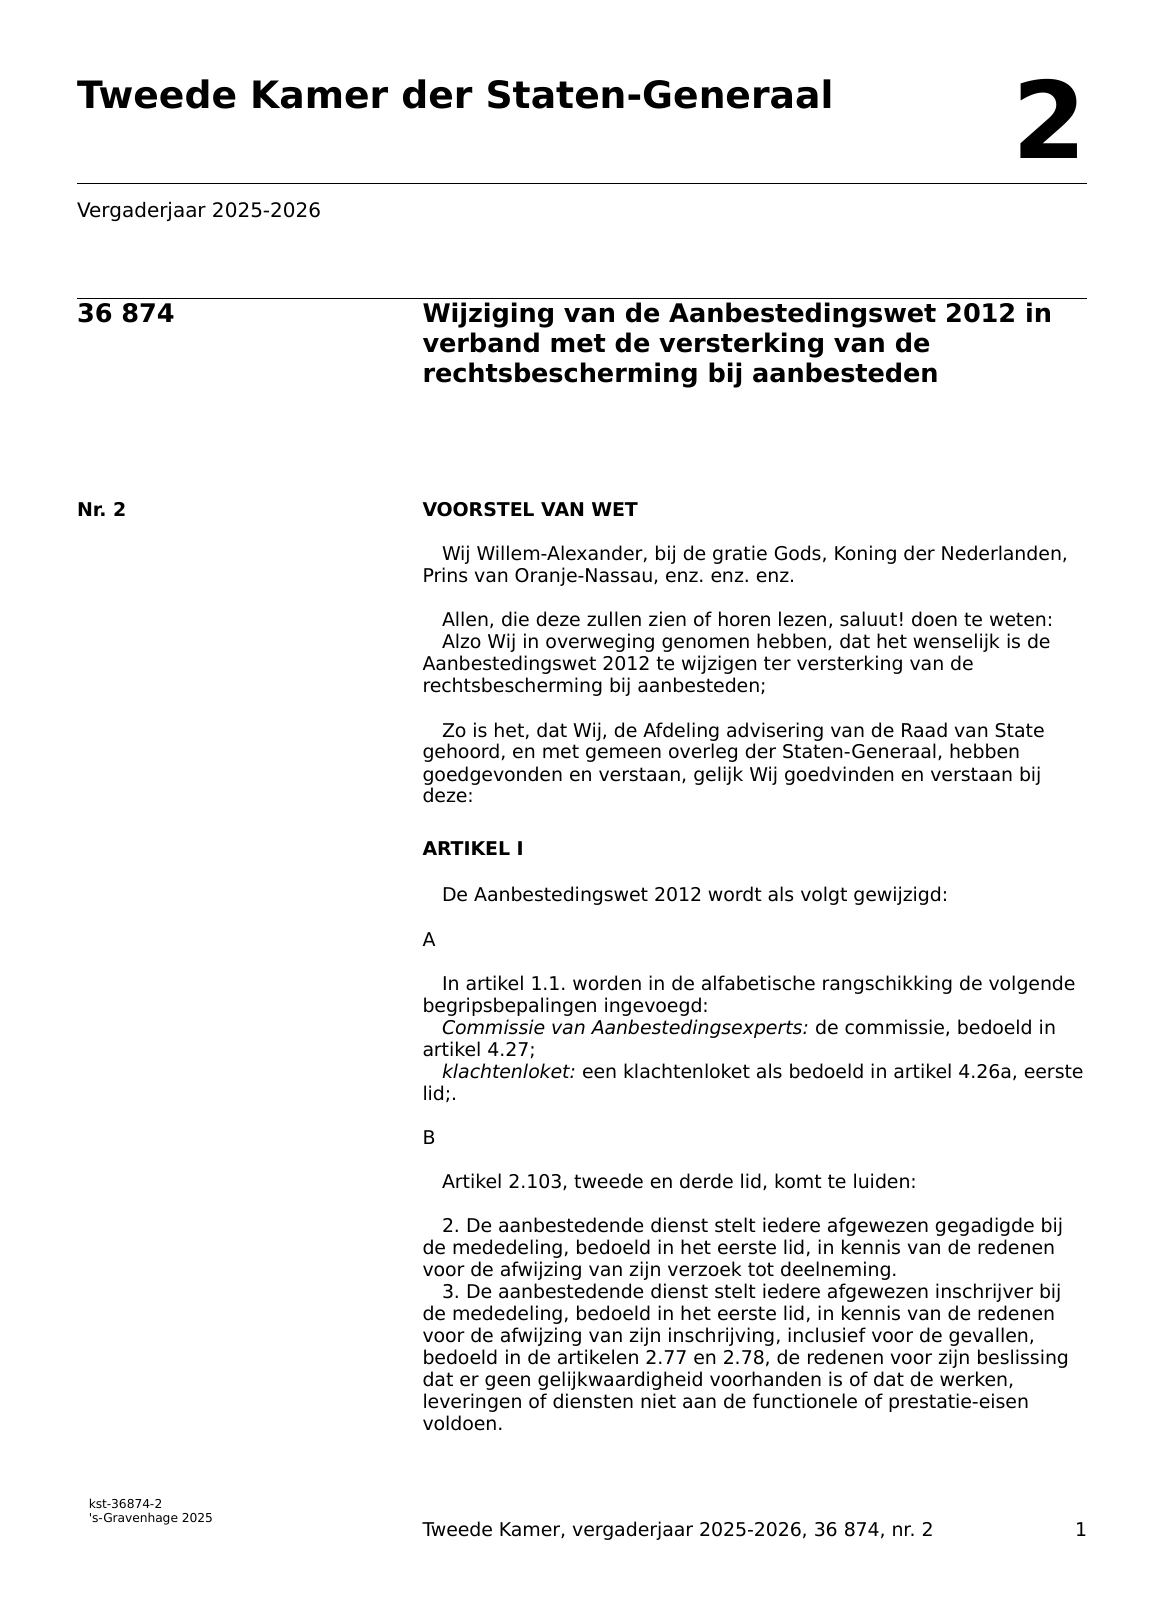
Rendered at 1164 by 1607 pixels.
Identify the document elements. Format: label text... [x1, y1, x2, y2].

text Wij Willem-Alexander, bij de gratie Gods, Koning der Nederlanden, Prins van Oranje-Nassau, enz. enz. enz. [422, 543, 1087, 587]
table_cell Vergaderjaar 2025-2026 [77, 184, 1087, 298]
text De Aanbestedingswet 2012 wordt als volgt gewijzigd: [422, 884, 1087, 906]
text A [422, 928, 1087, 951]
text Commissie van Aanbestedingsexperts: de commissie, bedoeld in artikel 4.27; [422, 1017, 1087, 1061]
text 2. De aanbestedende dienst stelt iedere afgewezen gegadigde bij de mededeling, bedoeld in het eerste lid, in kennis van de redenen voor de afwijzing van zijn verzoek tot deelneming. [422, 1215, 1087, 1281]
text B [422, 1127, 1087, 1149]
text 's-Gravenhage 2025 [88, 1511, 323, 1525]
table_header 2 [886, 59, 1087, 183]
text klachtenloket: een klachtenloket als bedoeld in artikel 4.26a, eerste lid;. [422, 1061, 1087, 1104]
text Alzo Wij in overweging genomen hebben, dat het wenselijk is de Aanbestedingswet 2012 te wijzigen ter versterking van de rechtsbescherming bij aanbesteden; [422, 631, 1087, 697]
subtitle Nr. 2 VOORSTEL VAN WET [77, 499, 1087, 521]
subtitle ARTIKEL I [422, 837, 1087, 859]
text 3. De aanbestedende dienst stelt iedere afgewezen inschrijver bij de mededeling, bedoeld in het eerste lid, in kennis van de redenen voor de afwijzing van zijn inschrijving, inclusief voor de gevallen, bedoeld in de artikelen 2.77 en 2.78, de redenen voor zijn beslissing dat er geen gelijkwaardigheid voorhanden is of dat de werken, leveringen of diensten niet aan de functionele of prestatie-eisen voldoen. [422, 1281, 1087, 1435]
text Zo is het, dat Wij, de Afdeling advisering van de Raad van State gehoord, en met gemeen overleg der Staten-Generaal, hebben goedgevonden en verstaan, gelijk Wij goedvinden en verstaan bij deze: [422, 719, 1087, 807]
text In artikel 1.1. worden in de alfabetische rangschikking de volgende begripsbepalingen ingevoegd: [422, 973, 1087, 1017]
table_header Tweede Kamer der Staten-Generaal [77, 59, 886, 183]
text kst-36874-2 [88, 1497, 323, 1511]
subtitle 36 874 Wijziging van de Aanbestedingswet 2012 in verband met de versterking van de rechtsbescherming bij aanbesteden [77, 299, 1087, 388]
text Allen, die deze zullen zien of horen lezen, saluut! doen te weten: [422, 609, 1087, 631]
text Artikel 2.103, tweede en derde lid, komt te luiden: [422, 1171, 1087, 1193]
